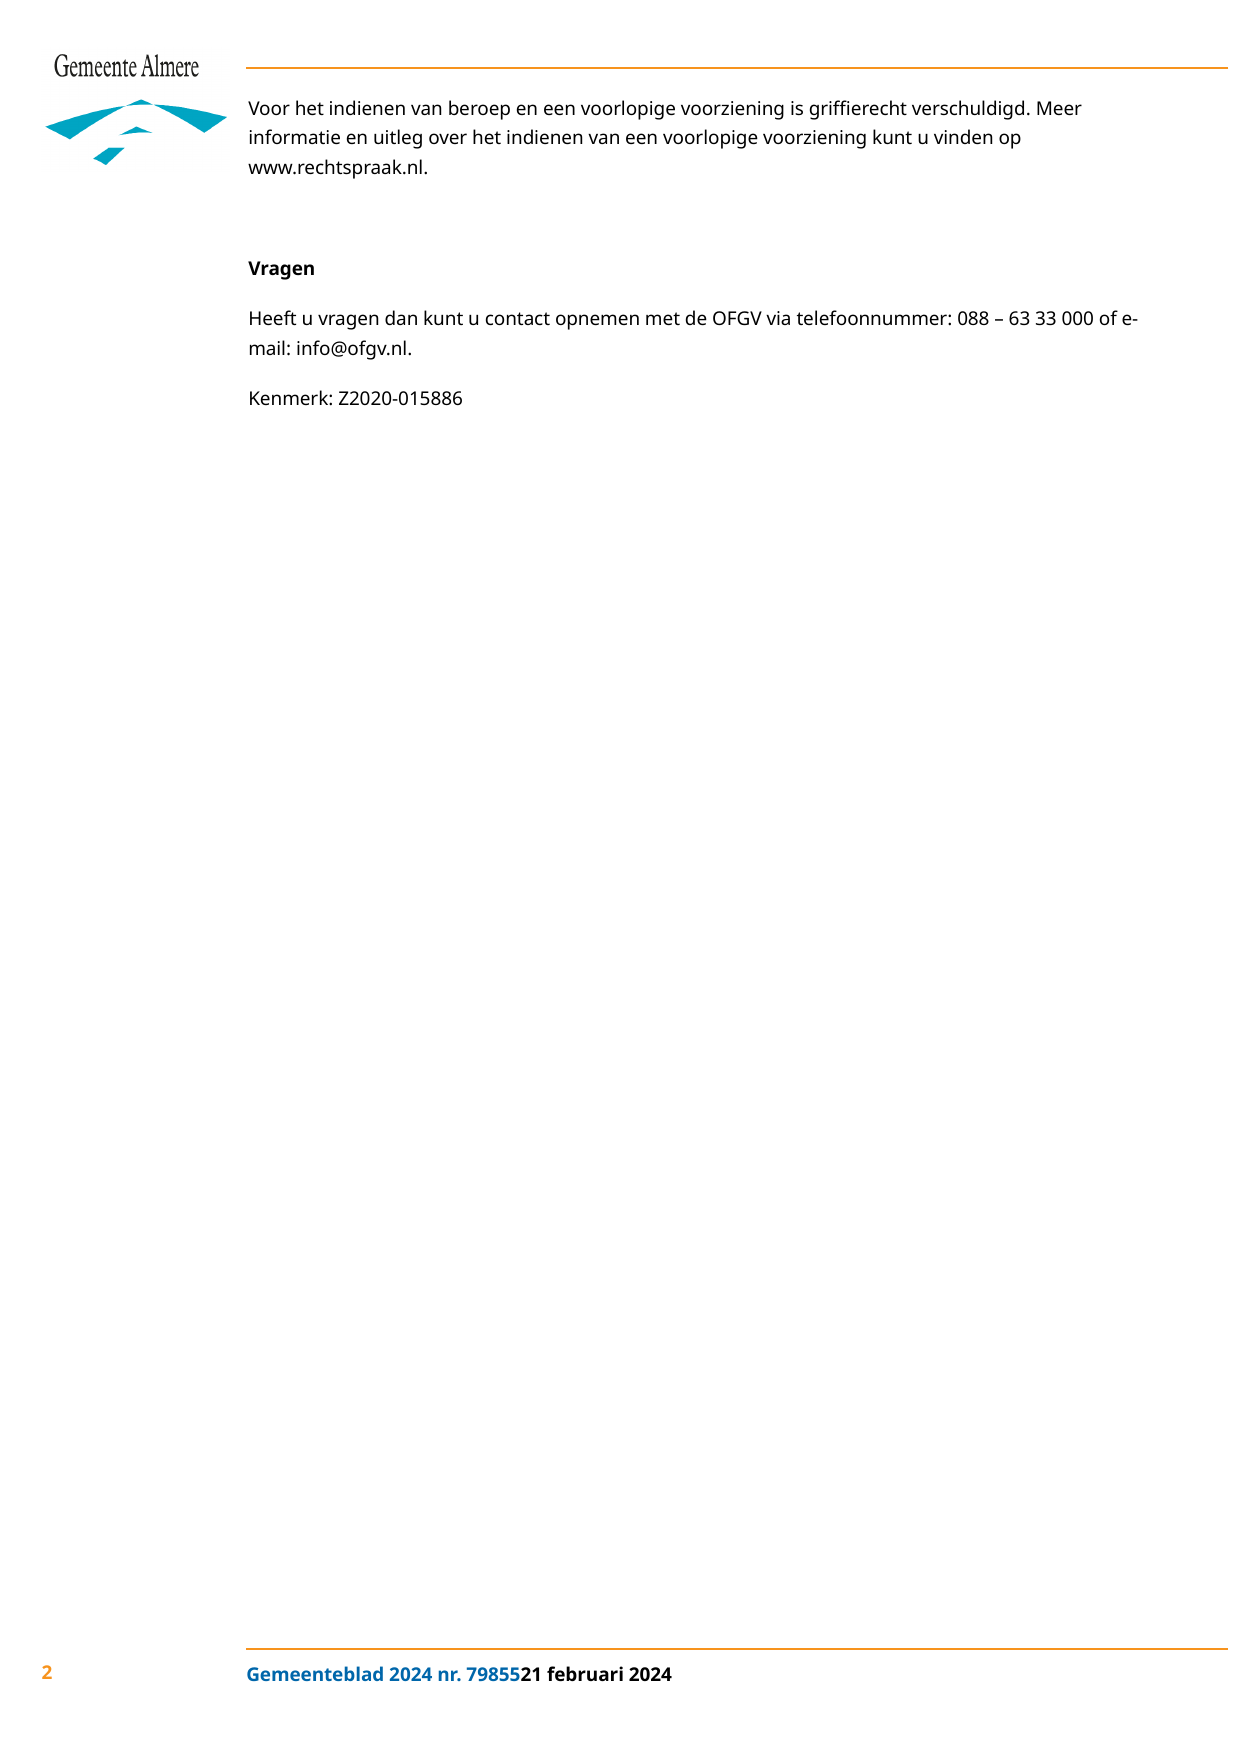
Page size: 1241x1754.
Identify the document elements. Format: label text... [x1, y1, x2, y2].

text Vragen [248, 255, 1152, 281]
text Voor het indienen van beroep en een voorlopige voorziening is griffierecht verschuldigd. Meer informatie en uitleg over het indienen van een voorlopige voorziening kunt u vinden op www.rechtspraak.nl. [248, 95, 1152, 180]
picture [41, 47, 231, 172]
text Kenmerk: Z2020-015886 [248, 385, 1152, 411]
text Heeft u vragen dan kunt u contact opnemen met de OFGV via telefoonnummer: 088 – 63 33 000 of e-mail: info@ofgv.nl. [248, 305, 1152, 361]
